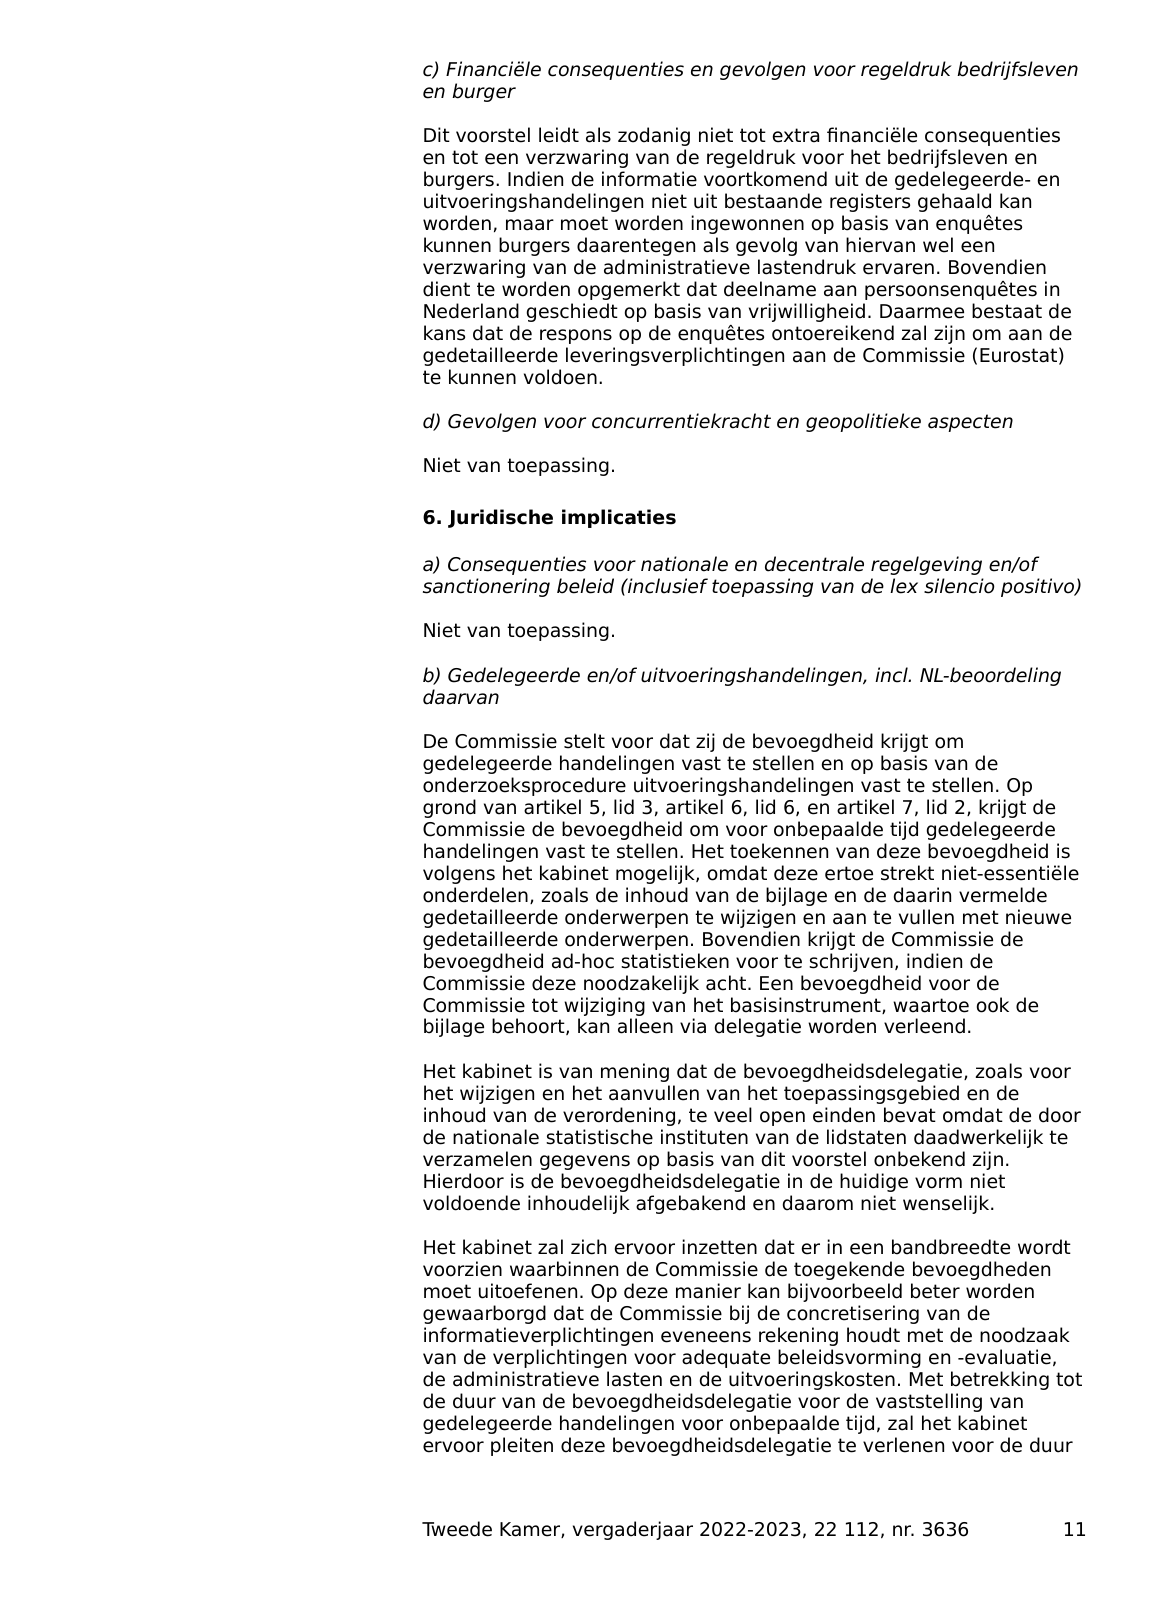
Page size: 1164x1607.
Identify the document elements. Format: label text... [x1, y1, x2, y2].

subtitle d) Gevolgen voor concurrentiekracht en geopolitieke aspecten [422, 411, 1087, 433]
text Het kabinet is van mening dat de bevoegdheidsdelegatie, zoals voor het wijzigen en het aanvullen van het toepassingsgebied en de inhoud van de verordening, te veel open einden bevat omdat de door de nationale statistische instituten van de lidstaten daadwerkelijk te verzamelen gegevens op basis van dit voorstel onbekend zijn. Hierdoor is de bevoegdheidsdelegatie in de huidige vorm niet voldoende inhoudelijk afgebakend en daarom niet wenselijk. [422, 1061, 1087, 1214]
text Dit voorstel leidt als zodanig niet tot extra financiële consequenties en tot een verzwaring van de regeldruk voor het bedrijfsleven en burgers. Indien de informatie voortkomend uit de gedelegeerde- en uitvoeringshandelingen niet uit bestaande registers gehaald kan worden, maar moet worden ingewonnen op basis van enquêtes kunnen burgers daarentegen als gevolg van hiervan wel een verzwaring van de administratieve lastendruk ervaren. Bovendien dient te worden opgemerkt dat deelname aan persoonsenquêtes in Nederland geschiedt op basis van vrijwilligheid. Daarmee bestaat de kans dat de respons op de enquêtes ontoereikend zal zijn om aan de gedetailleerde leveringsverplichtingen aan de Commissie (Eurostat) te kunnen voldoen. [422, 125, 1087, 389]
subtitle b) Gedelegeerde en/of uitvoeringshandelingen, incl. NL-beoordeling daarvan [422, 664, 1087, 708]
text Het kabinet zal zich ervoor inzetten dat er in een bandbreedte wordt voorzien waarbinnen de Commissie de toegekende bevoegdheden moet uitoefenen. Op deze manier kan bijvoorbeeld beter worden gewaarborgd dat de Commissie bij de concretisering van de informatieverplichtingen eveneens rekening houdt met de noodzaak van de verplichtingen voor adequate beleidsvorming en -evaluatie, de administratieve lasten en de uitvoeringskosten. Met betrekking tot de duur van de bevoegdheidsdelegatie voor de vaststelling van gedelegeerde handelingen voor onbepaalde tijd, zal het kabinet ervoor pleiten deze bevoegdheidsdelegatie te verlenen voor de duur [422, 1237, 1087, 1456]
text Niet van toepassing. [422, 620, 1087, 642]
text De Commissie stelt voor dat zij de bevoegdheid krijgt om gedelegeerde handelingen vast te stellen en op basis van de onderzoeksprocedure uitvoeringshandelingen vast te stellen. Op grond van artikel 5, lid 3, artikel 6, lid 6, en artikel 7, lid 2, krijgt de Commissie de bevoegdheid om voor onbepaalde tijd gedelegeerde handelingen vast te stellen. Het toekennen van deze bevoegdheid is volgens het kabinet mogelijk, omdat deze ertoe strekt niet-essentiële onderdelen, zoals de inhoud van de bijlage en de daarin vermelde gedetailleerde onderwerpen te wijzigen en aan te vullen met nieuwe gedetailleerde onderwerpen. Bovendien krijgt de Commissie de bevoegdheid ad-hoc statistieken voor te schrijven, indien de Commissie deze noodzakelijk acht. Een bevoegdheid voor de Commissie tot wijziging van het basisinstrument, waartoe ook de bijlage behoort, kan alleen via delegatie worden verleend. [422, 731, 1087, 1038]
text Niet van toepassing. [422, 455, 1087, 477]
subtitle c) Financiële consequenties en gevolgen voor regeldruk bedrijfsleven en burger [422, 59, 1087, 103]
subtitle 6. Juridische implicaties [422, 507, 1087, 529]
subtitle a) Consequenties voor nationale en decentrale regelgeving en/of sanctionering beleid (inclusief toepassing van de lex silencio positivo) [422, 554, 1087, 598]
